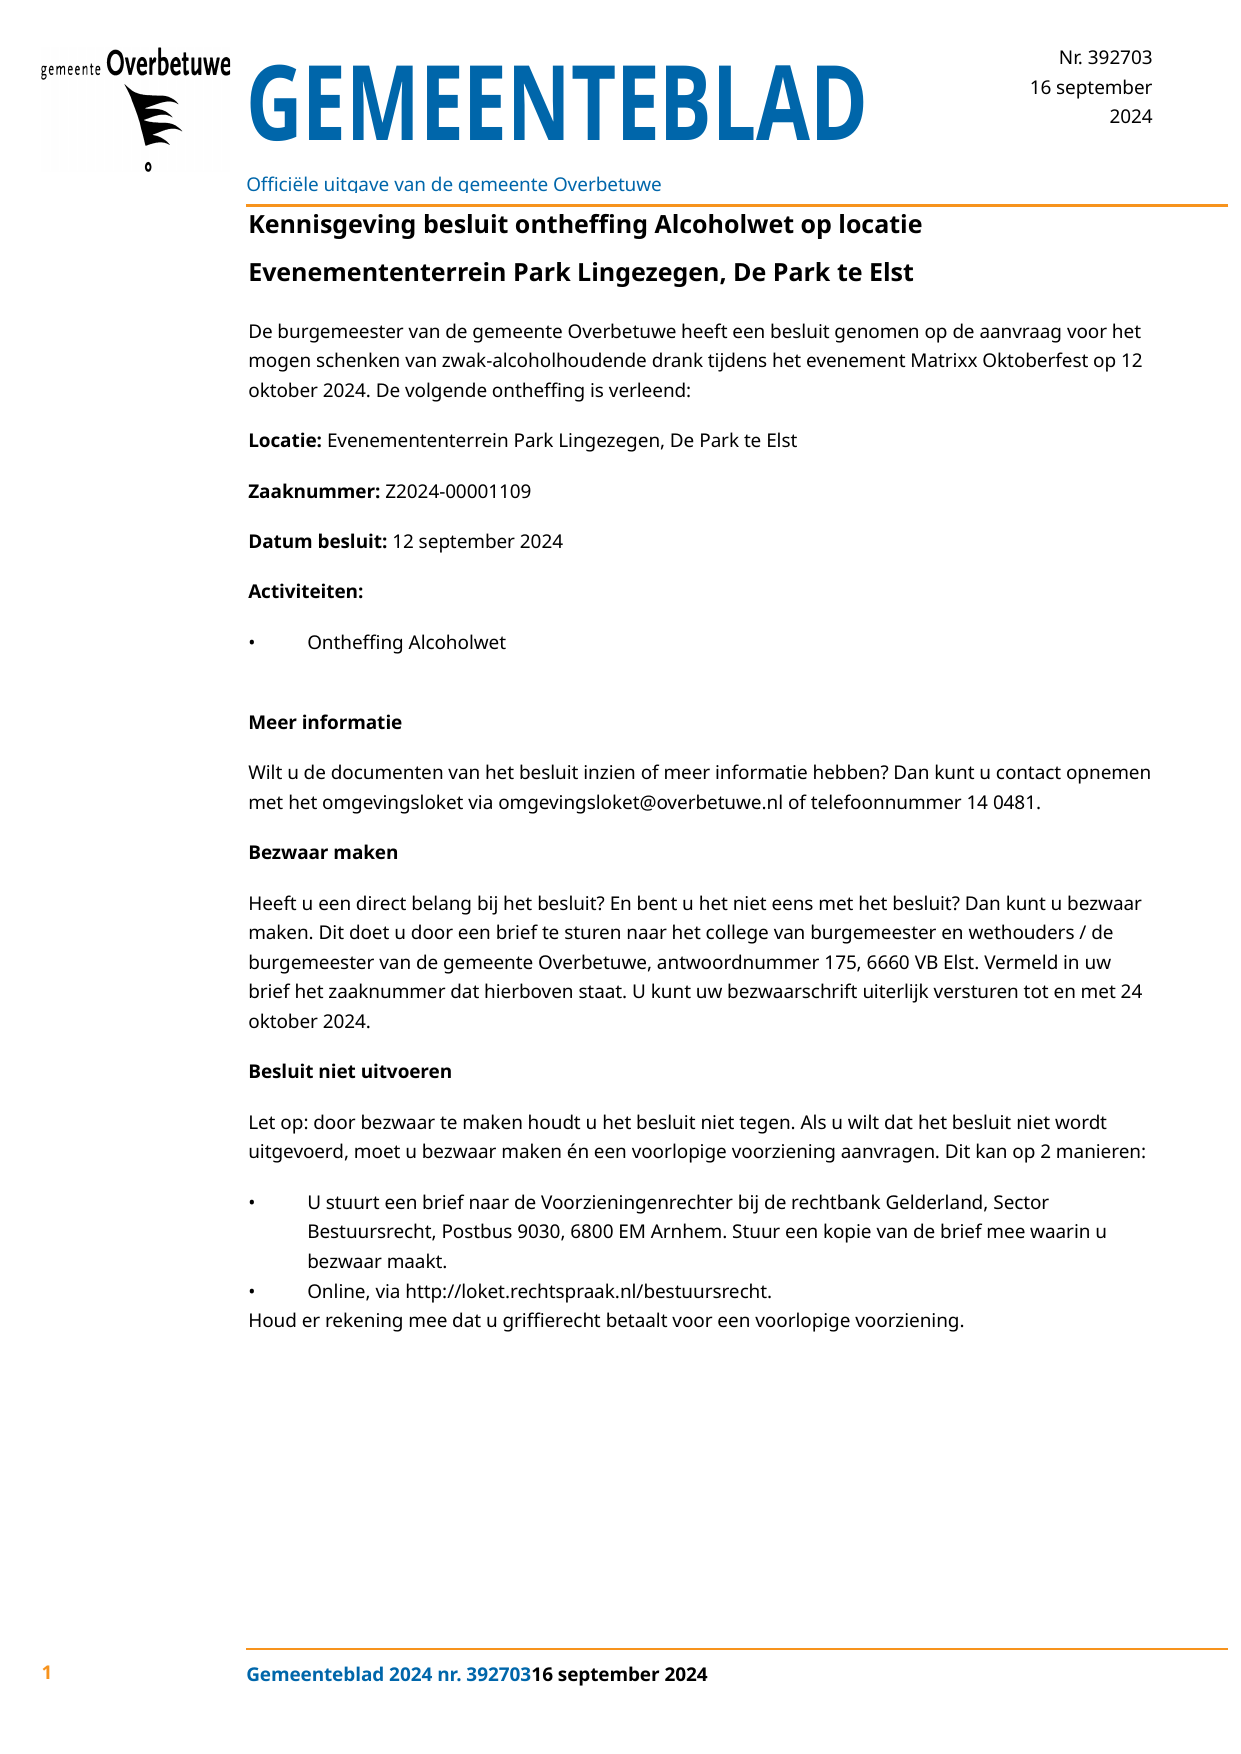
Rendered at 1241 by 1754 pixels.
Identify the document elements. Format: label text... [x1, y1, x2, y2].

picture [41, 47, 231, 172]
text Meer informatie [248, 709, 1152, 735]
list Online, via http://loket.rechtspraak.nl/bestuursrecht. [248, 1278, 1152, 1304]
text Houd er rekening mee dat u griffierecht betaalt voor een voorlopige voorziening. [248, 1307, 1152, 1333]
text Wilt u de documenten van het besluit inzien of meer informatie hebben? Dan kunt u contact opnemen met het omgevingsloket via omgevingsloket@overbetuwe.nl of telefoonnummer 14 0481. [248, 759, 1152, 815]
text Let op: door bezwaar te maken houdt u het besluit niet tegen. Als u wilt dat het besluit niet wordt uitgevoerd, moet u bezwaar maken én een voorlopige voorziening aanvragen. Dit kan op 2 manieren: [248, 1109, 1152, 1164]
text Datum besluit: 12 september 2024 [248, 528, 1152, 554]
text Zaaknummer: Z2024-00001109 [248, 478, 1152, 504]
text Besluit niet uitvoeren [248, 1059, 1152, 1084]
list U stuurt een brief naar de Voorzieningenrechter bij de rechtbank Gelderland, Sector Bestuursrecht, Postbus 9030, 6800 EM Arnhem. Stuur een kopie van de brief mee waarin u bezwaar maakt. [248, 1189, 1152, 1274]
text Bezwaar maken [248, 839, 1152, 865]
text Heeft u een direct belang bij het besluit? En bent u het niet eens met het besluit? Dan kunt u bezwaar maken. Dit doet u door een brief te sturen naar het college van burgemeester en wethouders / de burgemeester van de gemeente Overbetuwe, antwoordnummer 175, 6660 VB Elst. Vermeld in uw brief het zaaknummer dat hierboven staat. U kunt uw bezwaarschrift uiterlijk versturen tot en met 24 oktober 2024. [248, 890, 1152, 1034]
text De burgemeester van de gemeente Overbetuwe heeft een besluit genomen op de aanvraag voor het mogen schenken van zwak-alcoholhoudende drank tijdens het evenement Matrixx Oktoberfest op 12 oktober 2024. De volgende ontheffing is verleend: [248, 318, 1152, 403]
list Ontheffing Alcoholwet [248, 629, 1152, 655]
text Activiteiten: [248, 579, 1152, 604]
text Kennisgeving besluit ontheffing Alcoholwet op locatie Evenemententerrein Park Lingezegen, De Park te Elst [248, 207, 1152, 288]
text Locatie: Evenemententerrein Park Lingezegen, De Park te Elst [248, 427, 1152, 453]
